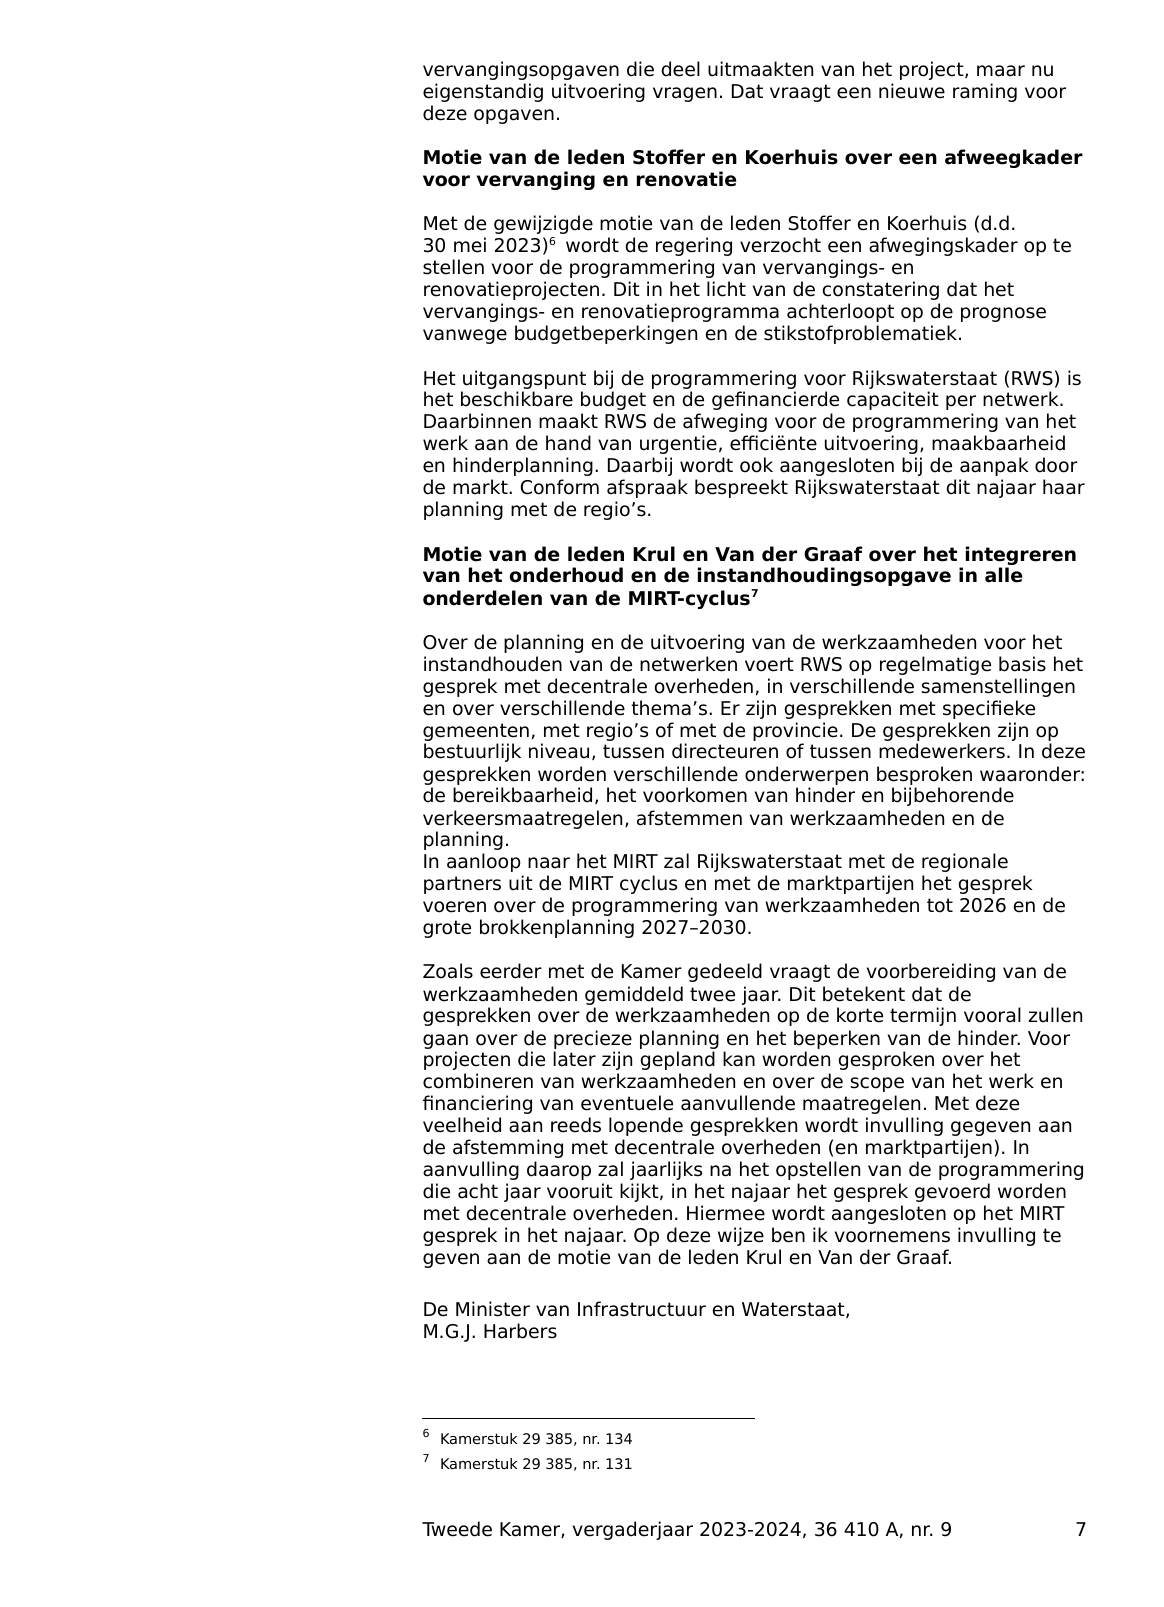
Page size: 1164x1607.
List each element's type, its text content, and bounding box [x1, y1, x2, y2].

text Kamerstuk 29 385, nr. 134 [422, 1427, 1087, 1449]
subtitle Motie van de leden Stoffer en Koerhuis over een afweegkader voor vervanging en renovatie [422, 147, 1087, 191]
text Zoals eerder met de Kamer gedeeld vraagt de voorbereiding van de werkzaamheden gemiddeld twee jaar. Dit betekent dat de gesprekken over de werkzaamheden op de korte termijn vooral zullen gaan over de precieze planning en het beperken van de hinder. Voor projecten die later zijn gepland kan worden gesproken over het combineren van werkzaamheden en over de scope van het werk en financiering van eventuele aanvullende maatregelen. Met deze veelheid aan reeds lopende gesprekken wordt invulling gegeven aan de afstemming met decentrale overheden (en marktpartijen). In aanvulling daarop zal jaarlijks na het opstellen van de programmering die acht jaar vooruit kijkt, in het najaar het gesprek gevoerd worden met decentrale overheden. Hiermee wordt aangesloten op het MIRT gesprek in het najaar. Op deze wijze ben ik voornemens invulling te geven aan de motie van de leden Krul en Van der Graaf. [422, 961, 1087, 1269]
subtitle Motie van de leden Krul en Van der Graaf over het integreren van het onderhoud en de instandhoudingsopgave in alle onderdelen van de MIRT-cyclus [422, 543, 1087, 609]
text Het uitgangspunt bij de programmering voor Rijkswaterstaat (RWS) is het beschikbare budget en de gefinancierde capaciteit per netwerk. Daarbinnen maakt RWS de afweging voor de programmering van het werk aan de hand van urgentie, efficiënte uitvoering, maakbaarheid en hinderplanning. Daarbij wordt ook aangesloten bij de aanpak door de markt. Conform afspraak bespreekt Rijkswaterstaat dit najaar haar planning met de regio’s. [422, 367, 1087, 521]
text vervangingsopgaven die deel uitmaakten van het project, maar nu eigenstandig uitvoering vragen. Dat vraagt een nieuwe raming voor deze opgaven. [422, 59, 1087, 125]
text In aanloop naar het MIRT zal Rijkswaterstaat met de regionale partners uit de MIRT cyclus en met de marktpartijen het gesprek voeren over de programmering van werkzaamheden tot 2026 en de grote brokkenplanning 2027–2030. [422, 851, 1087, 939]
text De Minister van Infrastructuur en Waterstaat, M.G.J. Harbers [422, 1299, 1087, 1343]
text Met de gewijzigde motie van de leden Stoffer en Koerhuis (d.d. 30 mei 2023) wordt de regering verzocht een afwegingskader op te stellen voor de programmering van vervangings- en renovatieprojecten. Dit in het licht van de constatering dat het vervangings- en renovatieprogramma achterloopt op de prognose vanwege budgetbeperkingen en de stikstofproblematiek. [422, 213, 1087, 345]
text Over de planning en de uitvoering van de werkzaamheden voor het instandhouden van de netwerken voert RWS op regelmatige basis het gesprek met decentrale overheden, in verschillende samenstellingen en over verschillende thema’s. Er zijn gesprekken met specifieke gemeenten, met regio’s of met de provincie. De gesprekken zijn op bestuurlijk niveau, tussen directeuren of tussen medewerkers. In deze gesprekken worden verschillende onderwerpen besproken waaronder: de bereikbaarheid, het voorkomen van hinder en bijbehorende verkeersmaatregelen, afstemmen van werkzaamheden en de planning. [422, 632, 1087, 851]
text Kamerstuk 29 385, nr. 131 [422, 1452, 1087, 1474]
